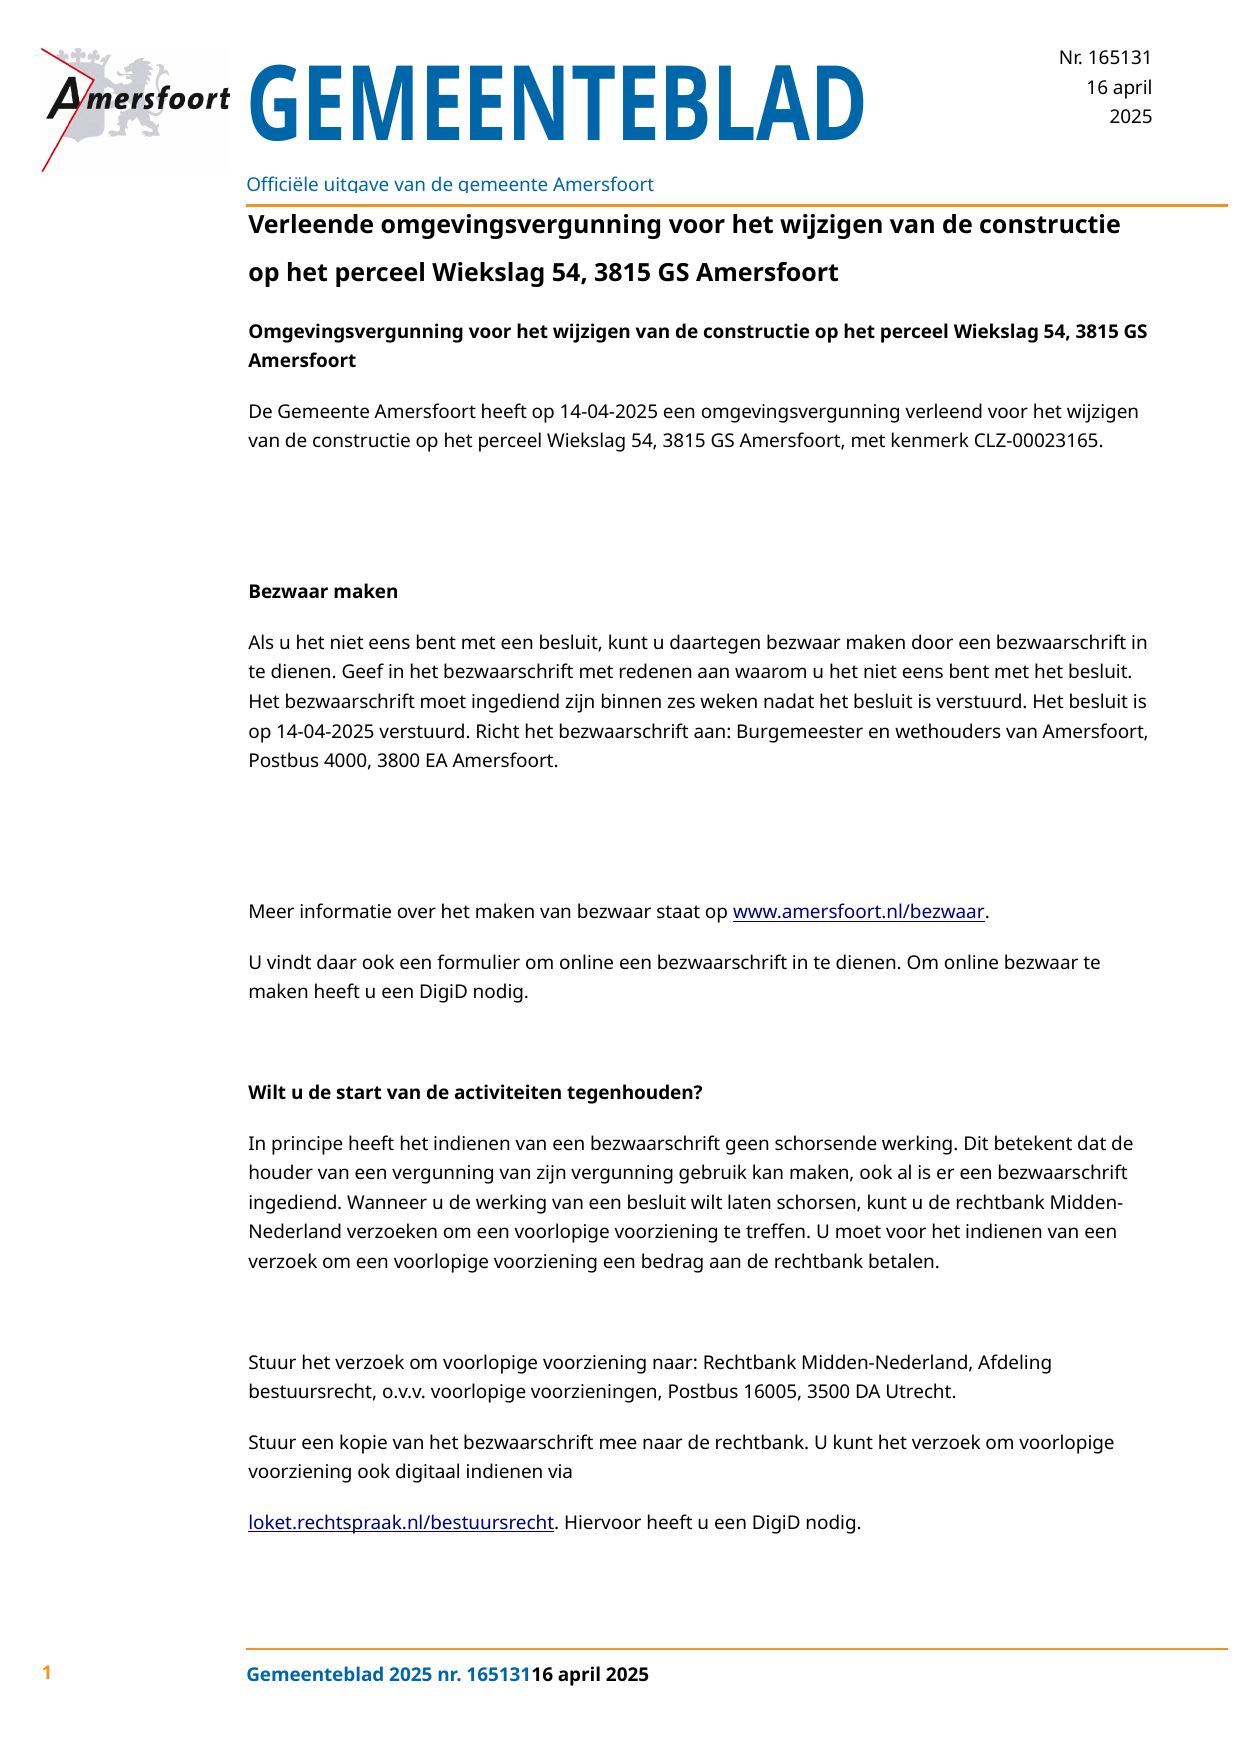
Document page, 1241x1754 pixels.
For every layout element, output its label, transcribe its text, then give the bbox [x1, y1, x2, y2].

text Omgevingsvergunning voor het wijzigen van de constructie op het perceel Wiekslag 54, 3815 GS Amersfoort [248, 318, 1152, 373]
picture [41, 47, 231, 172]
text Stuur het verzoek om voorlopige voorziening naar: Rechtbank Midden-Nederland, Afdeling bestuursrecht, o.v.v. voorlopige voorzieningen, Postbus 16005, 3500 DA Utrecht. [248, 1349, 1152, 1404]
text U vindt daar ook een formulier om online een bezwaarschrift in te dienen. Om online bezwaar te maken heeft u een DigiD nodig. [248, 949, 1152, 1004]
text Bezwaar maken [248, 579, 1152, 604]
text Verleende omgevingsvergunning voor het wijzigen van de constructie op het perceel Wiekslag 54, 3815 GS Amersfoort [248, 207, 1152, 288]
text Wilt u de start van de activiteiten tegenhouden? [248, 1079, 1152, 1105]
text De Gemeente Amersfoort heeft op 14-04-2025 een omgevingsvergunning verleend voor het wijzigen van de constructie op het perceel Wiekslag 54, 3815 GS Amersfoort, met kenmerk CLZ-00023165. [248, 398, 1152, 453]
text In principe heeft het indienen van een bezwaarschrift geen schorsende werking. Dit betekent dat de houder van een vergunning van zijn vergunning gebruik kan maken, ook al is er een bezwaarschrift ingediend. Wanneer u de werking van een besluit wilt laten schorsen, kunt u de rechtbank Midden-Nederland verzoeken om een voorlopige voorziening te treffen. U moet voor het indienen van een verzoek om een voorlopige voorziening een bedrag aan de rechtbank betalen. [248, 1130, 1152, 1274]
text loket.rechtspraak.nl/bestuursrecht. Hiervoor heeft u een DigiD nodig. [248, 1509, 1152, 1535]
text Als u het niet eens bent met een besluit, kunt u daartegen bezwaar maken door een bezwaarschrift in te dienen. Geef in het bezwaarschrift met redenen aan waarom u het niet eens bent met het besluit. Het bezwaarschrift moet ingediend zijn binnen zes weken nadat het besluit is verstuurd. Het besluit is op 14-04-2025 verstuurd. Richt het bezwaarschrift aan: Burgemeester en wethouders van Amersfoort, Postbus 4000, 3800 EA Amersfoort. [248, 629, 1152, 773]
text Meer informatie over het maken van bezwaar staat op www.amersfoort.nl/bezwaar. [248, 899, 1152, 924]
text Stuur een kopie van het bezwaarschrift mee naar de rechtbank. U kunt het verzoek om voorlopige voorziening ook digitaal indienen via [248, 1429, 1152, 1484]
